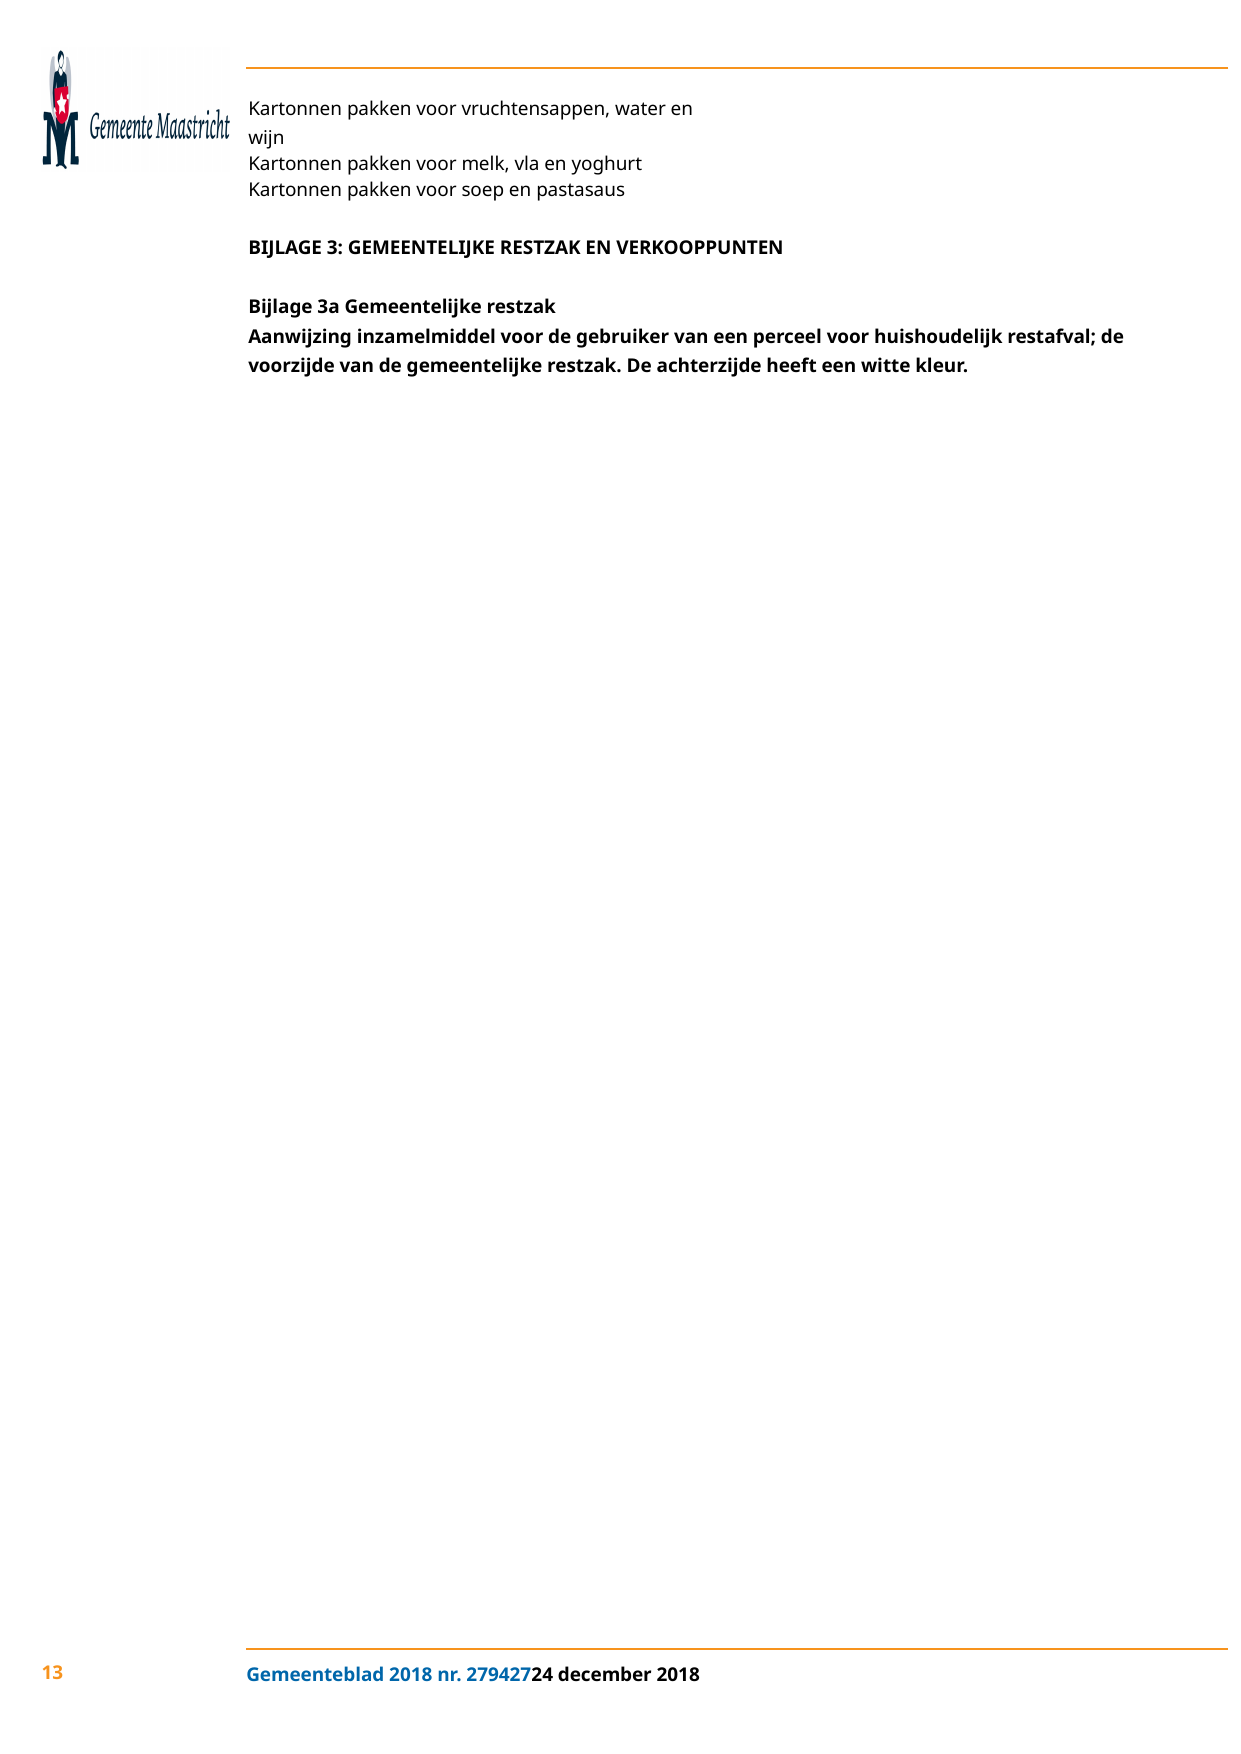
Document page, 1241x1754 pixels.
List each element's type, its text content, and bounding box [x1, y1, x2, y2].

table_cell Kartonnen pakken voor melk, vla en yoghurt [248, 150, 700, 176]
text BIJLAGE 3: GEMEENTELIJKE RESTZAK EN VERKOOPPUNTEN [248, 234, 1152, 260]
table_cell [700, 176, 1152, 202]
table_cell Kartonnen pakken voor soep en pastasaus [248, 176, 700, 202]
table_cell Kartonnen pakken voor vruchtensappen, water en wijn [248, 95, 700, 150]
text Aanwijzing inzamelmiddel voor de gebruiker van een perceel voor huishoudelijk restafval; de voorzijde van de gemeentelijke restzak. De achterzijde heeft een witte kleur. [248, 323, 1152, 378]
table_cell [700, 95, 1152, 150]
picture [41, 47, 231, 172]
text Bijlage 3a Gemeentelijke restzak [248, 293, 1152, 319]
table_cell [700, 150, 1152, 176]
